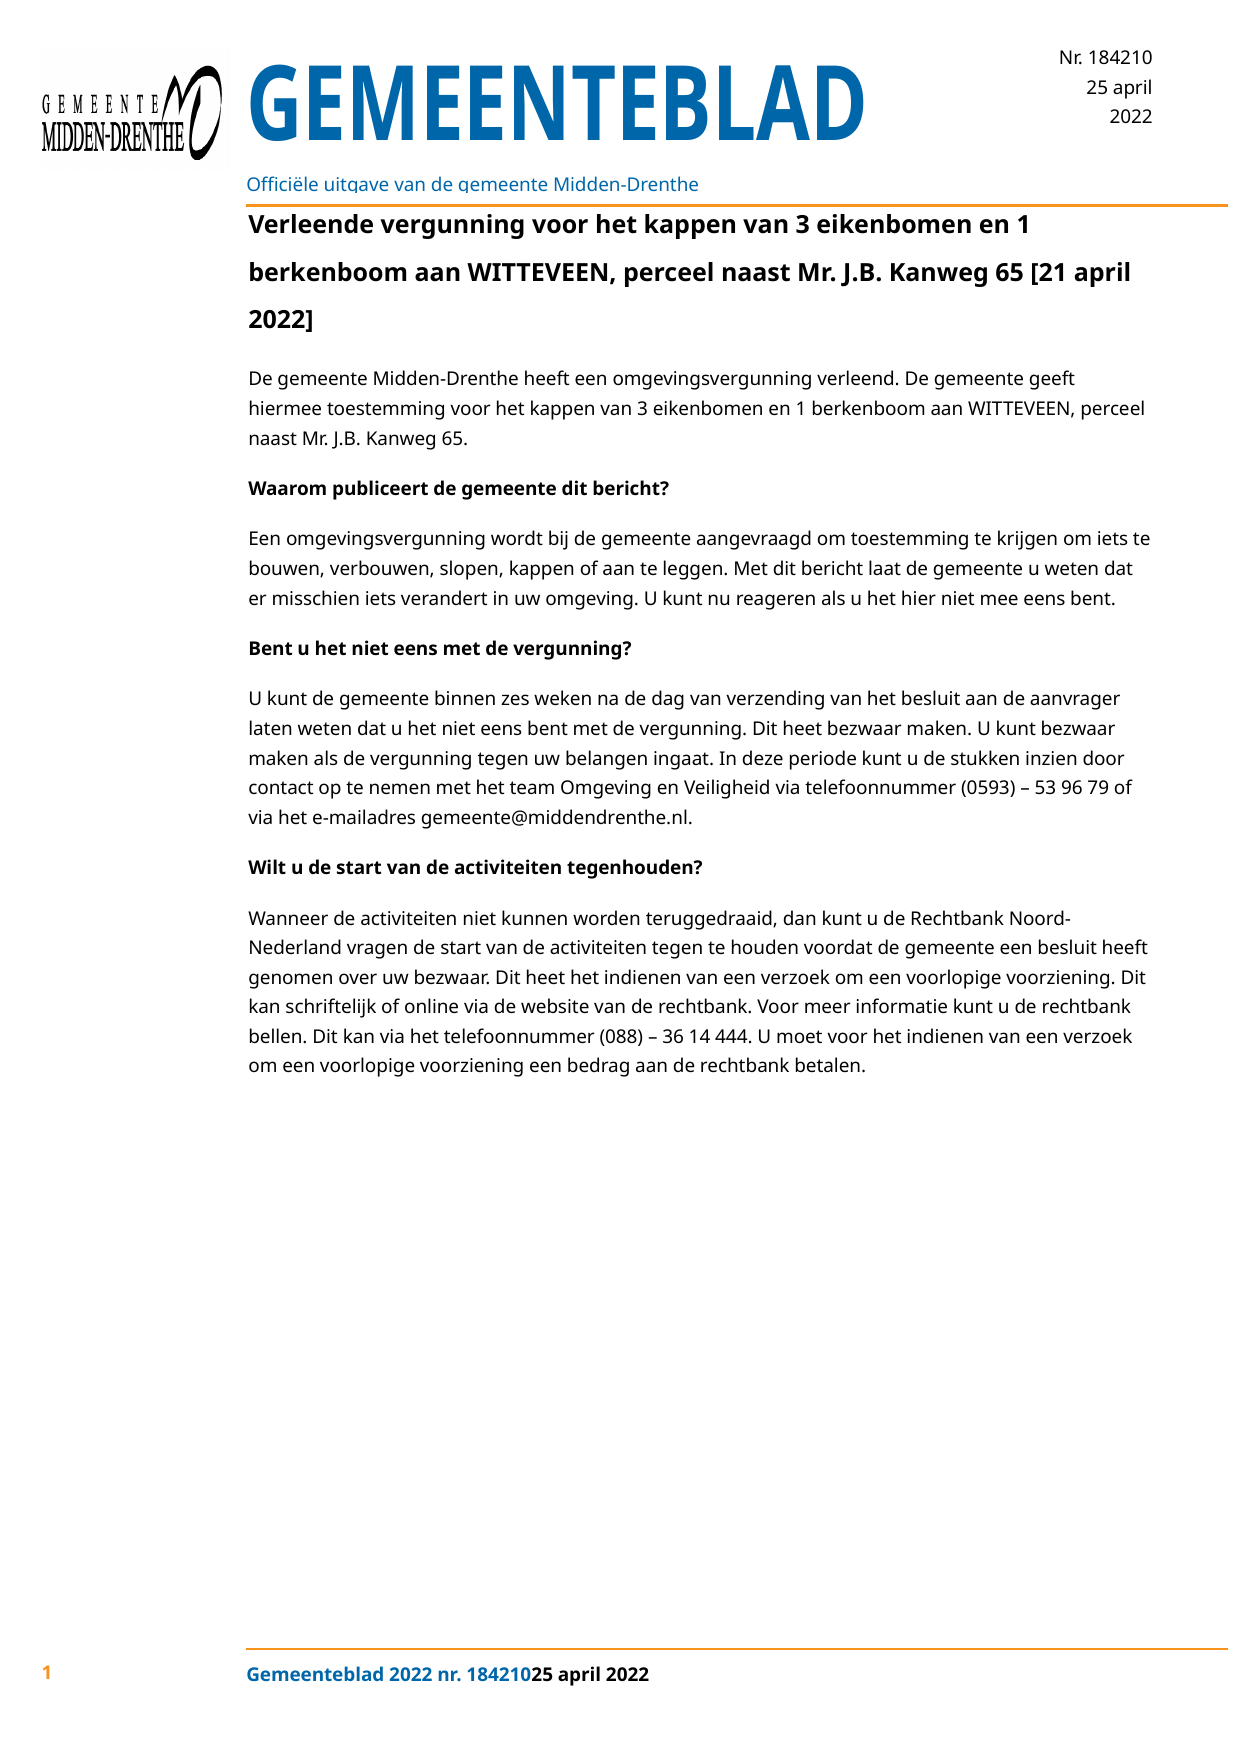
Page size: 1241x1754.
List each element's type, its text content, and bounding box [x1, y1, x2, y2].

text Wilt u de start van de activiteiten tegenhouden? [248, 854, 1152, 880]
text De gemeente Midden-Drenthe heeft een omgevingsvergunning verleend. De gemeente geeft hiermee toestemming voor het kappen van 3 eikenbomen en 1 berkenboom aan WITTEVEEN, perceel naast Mr. J.B. Kanweg 65. [248, 366, 1152, 450]
text Verleende vergunning voor het kappen van 3 eikenbomen en 1 berkenboom aan WITTEVEEN, perceel naast Mr. J.B. Kanweg 65 [21 april 2022] [248, 207, 1152, 336]
picture [41, 47, 231, 172]
text U kunt de gemeente binnen zes weken na de dag van verzending van het besluit aan de aanvrager laten weten dat u het niet eens bent met de vergunning. Dit heet bezwaar maken. U kunt bezwaar maken als de vergunning tegen uw belangen ingaat. In deze periode kunt u de stukken inzien door contact op te nemen met het team Omgeving en Veiligheid via telefoonnummer (0593) – 53 96 79 of via het e-mailadres gemeente@middendrenthe.nl. [248, 686, 1152, 829]
text Een omgevingsvergunning wordt bij de gemeente aangevraagd om toestemming te krijgen om iets te bouwen, verbouwen, slopen, kappen of aan te leggen. Met dit bericht laat de gemeente u weten dat er misschien iets verandert in uw omgeving. U kunt nu reageren als u het hier niet mee eens bent. [248, 526, 1152, 610]
text Bent u het niet eens met de vergunning? [248, 635, 1152, 661]
text Waarom publiceert de gemeente dit bericht? [248, 475, 1152, 501]
text Wanneer de activiteiten niet kunnen worden teruggedraaid, dan kunt u de Rechtbank Noord-Nederland vragen de start van de activiteiten tegen te houden voordat de gemeente een besluit heeft genomen over uw bezwaar. Dit heet het indienen van een verzoek om een voorlopige voorziening. Dit kan schriftelijk of online via de website van de rechtbank. Voor meer informatie kunt u de rechtbank bellen. Dit kan via het telefoonnummer (088) – 36 14 444. U moet voor het indienen van een verzoek om een voorlopige voorziening een bedrag aan de rechtbank betalen. [248, 905, 1152, 1078]
